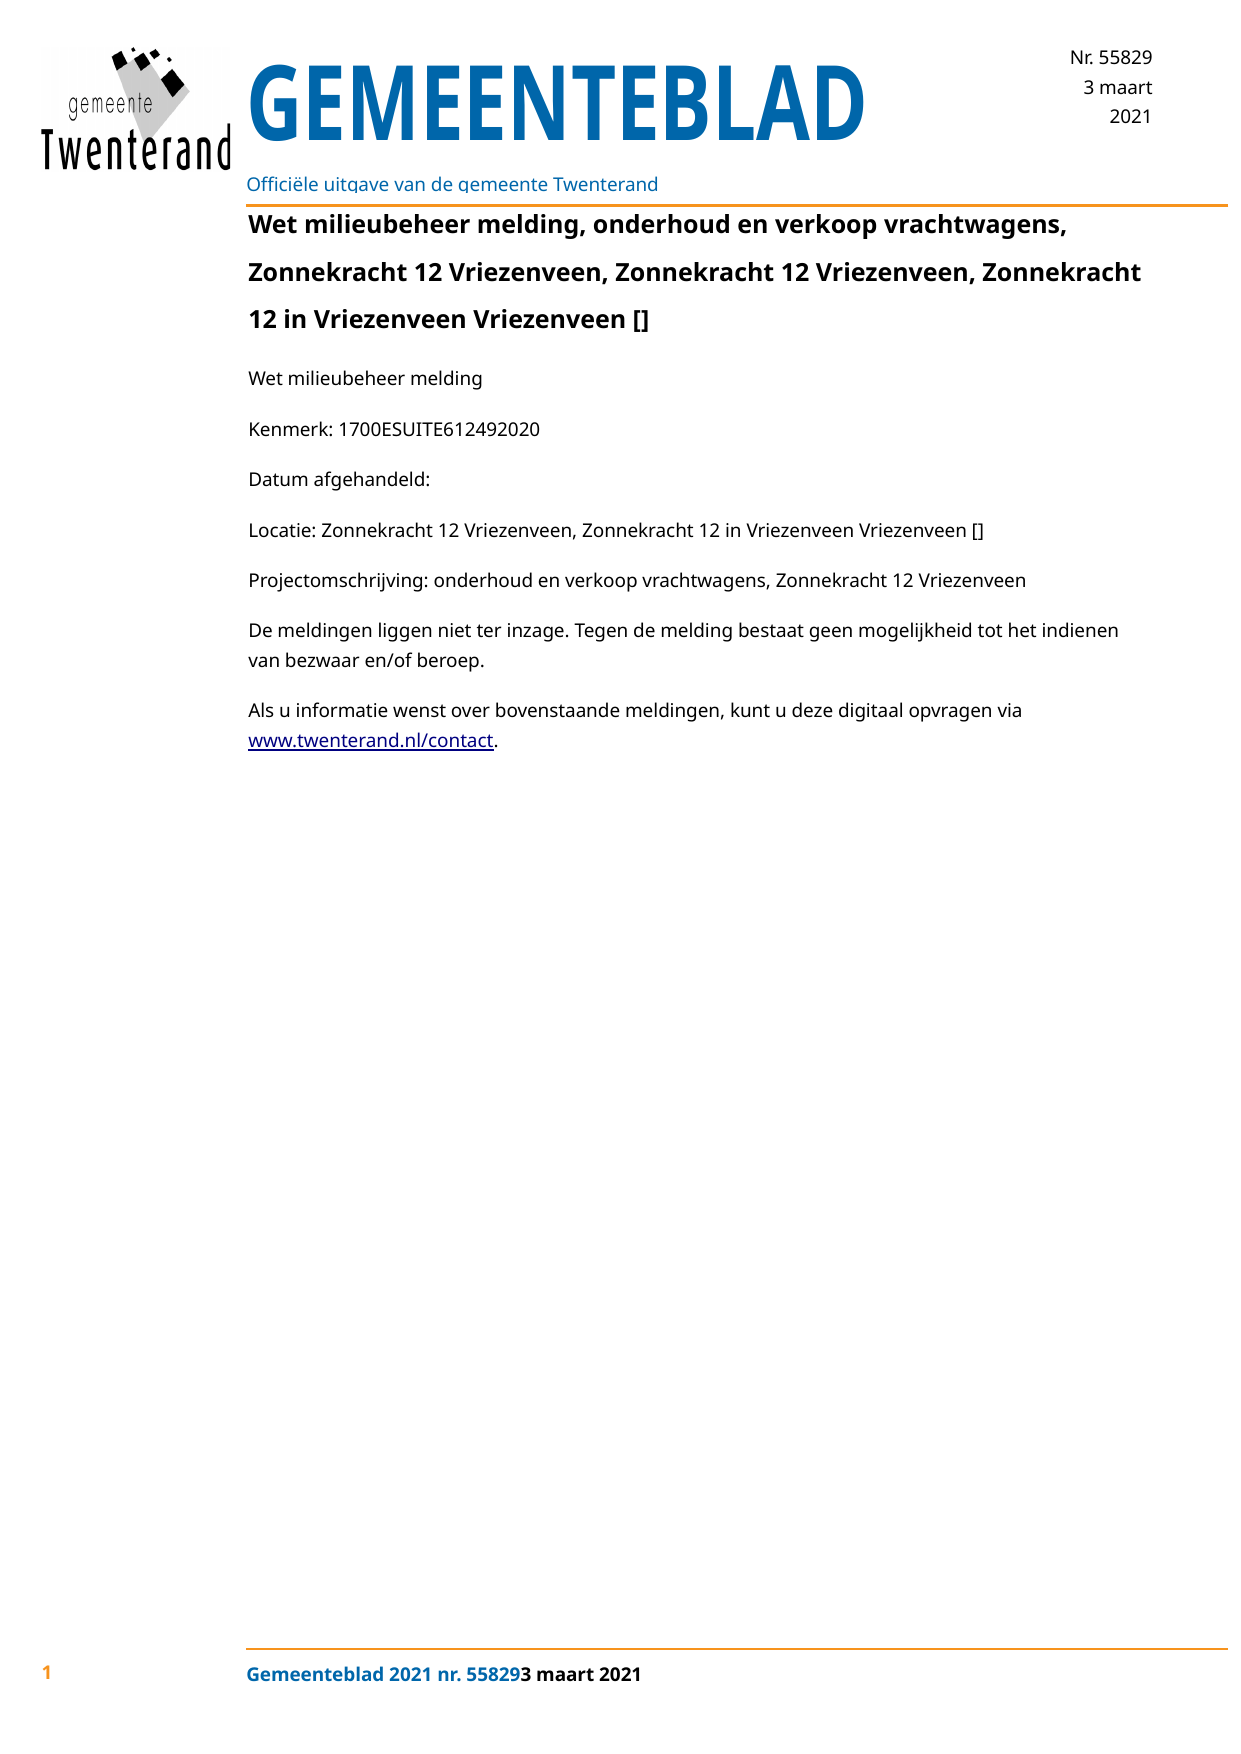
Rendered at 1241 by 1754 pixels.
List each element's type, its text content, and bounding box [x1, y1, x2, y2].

text Datum afgehandeld: [248, 466, 1152, 492]
text Wet milieubeheer melding, onderhoud en verkoop vrachtwagens, Zonnekracht 12 Vriezenveen, Zonnekracht 12 Vriezenveen, Zonnekracht 12 in Vriezenveen Vriezenveen [] [248, 207, 1152, 336]
text Wet milieubeheer melding [248, 366, 1152, 391]
text Als u informatie wenst over bovenstaande meldingen, kunt u deze digitaal opvragen via www.twenterand.nl/contact. [248, 698, 1152, 753]
text Locatie: Zonnekracht 12 Vriezenveen, Zonnekracht 12 in Vriezenveen Vriezenveen [] [248, 517, 1152, 542]
text Projectomschrijving: onderhoud en verkoop vrachtwagens, Zonnekracht 12 Vriezenveen [248, 567, 1152, 593]
picture [41, 47, 231, 172]
text De meldingen liggen niet ter inzage. Tegen de melding bestaat geen mogelijkheid tot het indienen van bezwaar en/of beroep. [248, 618, 1152, 673]
text Kenmerk: 1700ESUITE612492020 [248, 416, 1152, 442]
